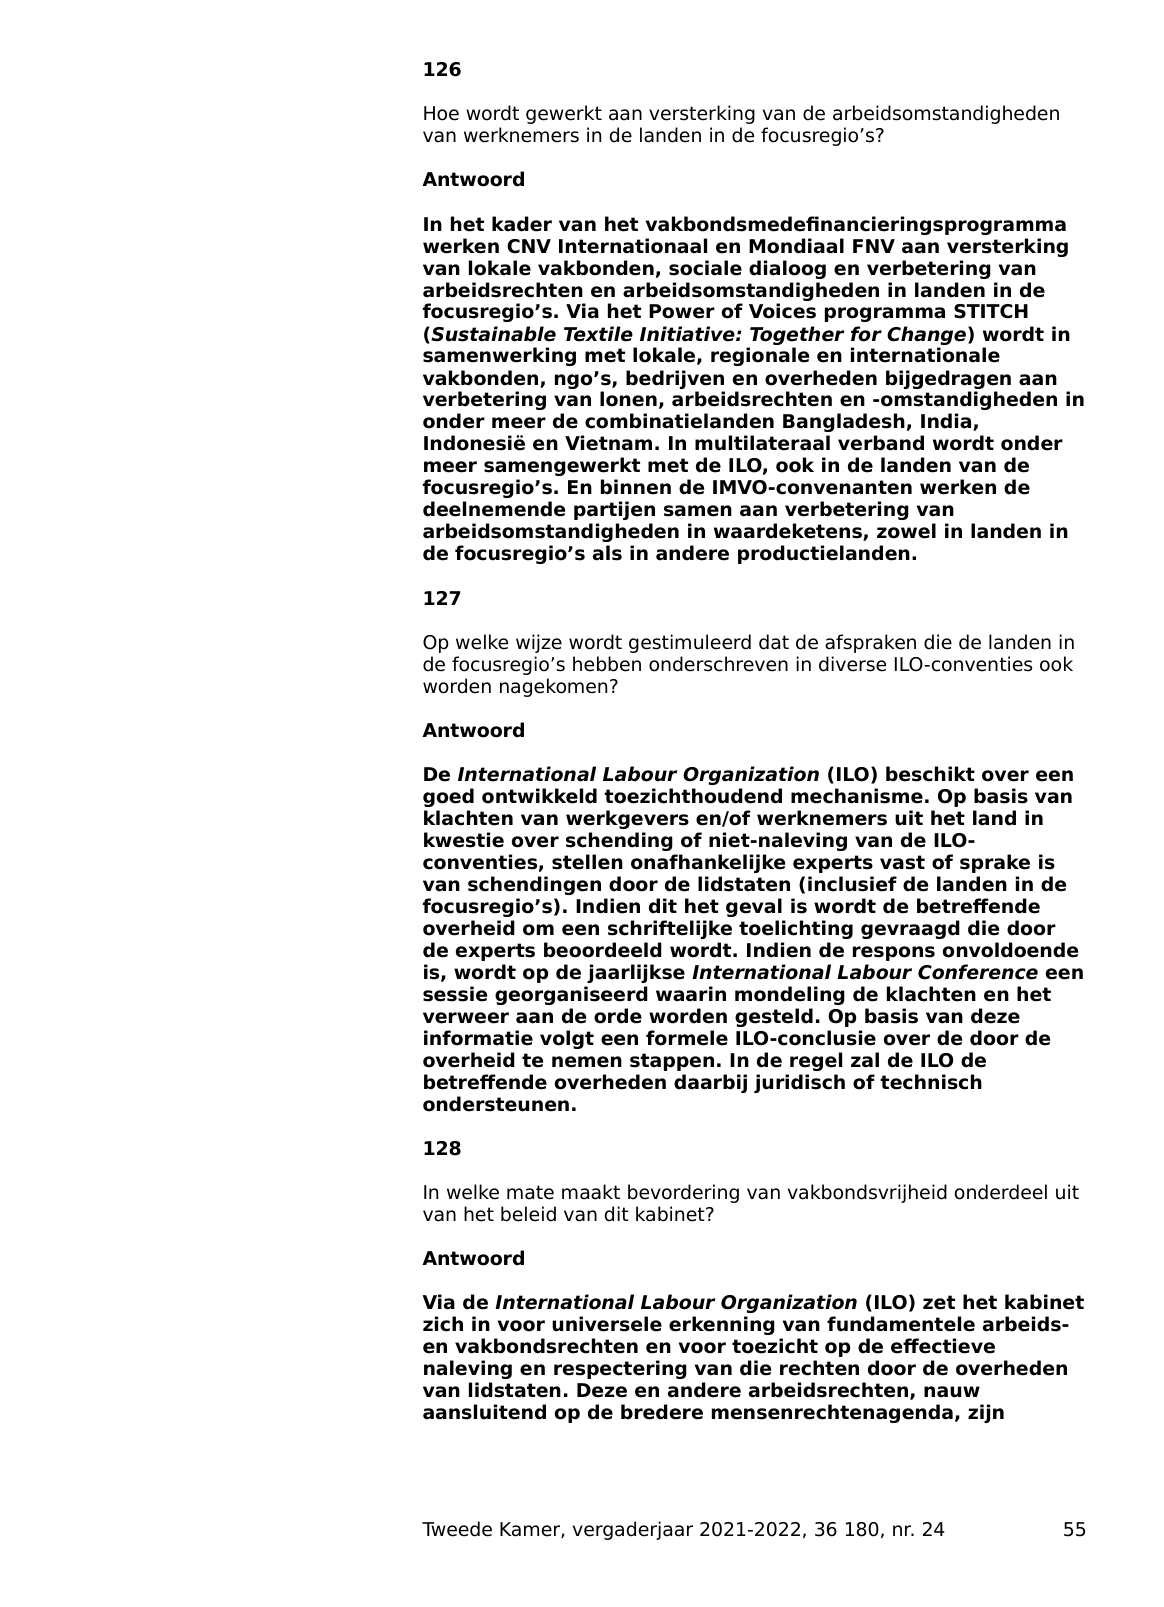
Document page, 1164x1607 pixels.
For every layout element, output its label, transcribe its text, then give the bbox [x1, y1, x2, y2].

subtitle 128 [422, 1138, 1087, 1160]
text Via de International Labour Organization (ILO) zet het kabinet zich in voor universele erkenning van fundamentele arbeids- en vakbondsrechten en voor toezicht op de effectieve naleving en respectering van die rechten door de overheden van lidstaten. Deze en andere arbeidsrechten, nauw aansluitend op de bredere mensenrechtenagenda, zijn [422, 1292, 1087, 1424]
text Op welke wijze wordt gestimuleerd dat de afspraken die de landen in de focusregio’s hebben onderschreven in diverse ILO-conventies ook worden nagekomen? [422, 632, 1087, 697]
subtitle Antwoord [422, 720, 1087, 742]
text In welke mate maakt bevordering van vakbondsvrijheid onderdeel uit van het beleid van dit kabinet? [422, 1182, 1087, 1226]
subtitle Antwoord [422, 1248, 1087, 1270]
text De International Labour Organization (ILO) beschikt over een goed ontwikkeld toezichthoudend mechanisme. Op basis van klachten van werkgevers en/of werknemers uit het land in kwestie over schending of niet-naleving van de ILO-conventies, stellen onafhankelijke experts vast of sprake is van schendingen door de lidstaten (inclusief de landen in de focusregio’s). Indien dit het geval is wordt de betreffende overheid om een schriftelijke toelichting gevraagd die door de experts beoordeeld wordt. Indien de respons onvoldoende is, wordt op de jaarlijkse International Labour Conference een sessie georganiseerd waarin mondeling de klachten en het verweer aan de orde worden gesteld. Op basis van deze informatie volgt een formele ILO-conclusie over de door de overheid te nemen stappen. In de regel zal de ILO de betreffende overheden daarbij juridisch of technisch ondersteunen. [422, 764, 1087, 1116]
text In het kader van het vakbondsmedefinancieringsprogramma werken CNV Internationaal en Mondiaal FNV aan versterking van lokale vakbonden, sociale dialoog en verbetering van arbeidsrechten en arbeidsomstandigheden in landen in de focusregio’s. Via het Power of Voices programma STITCH (Sustainable Textile Initiative: Together for Change) wordt in samenwerking met lokale, regionale en internationale vakbonden, ngo’s, bedrijven en overheden bijgedragen aan verbetering van lonen, arbeidsrechten en -omstandigheden in onder meer de combinatielanden Bangladesh, India, Indonesië en Vietnam. In multilateraal verband wordt onder meer samengewerkt met de ILO, ook in de landen van de focusregio’s. En binnen de IMVO-convenanten werken de deelnemende partijen samen aan verbetering van arbeidsomstandigheden in waardeketens, zowel in landen in de focusregio’s als in andere productielanden. [422, 213, 1087, 565]
subtitle Antwoord [422, 169, 1087, 191]
subtitle 127 [422, 587, 1087, 609]
text Hoe wordt gewerkt aan versterking van de arbeidsomstandigheden van werknemers in de landen in de focusregio’s? [422, 103, 1087, 147]
subtitle 126 [422, 59, 1087, 81]
